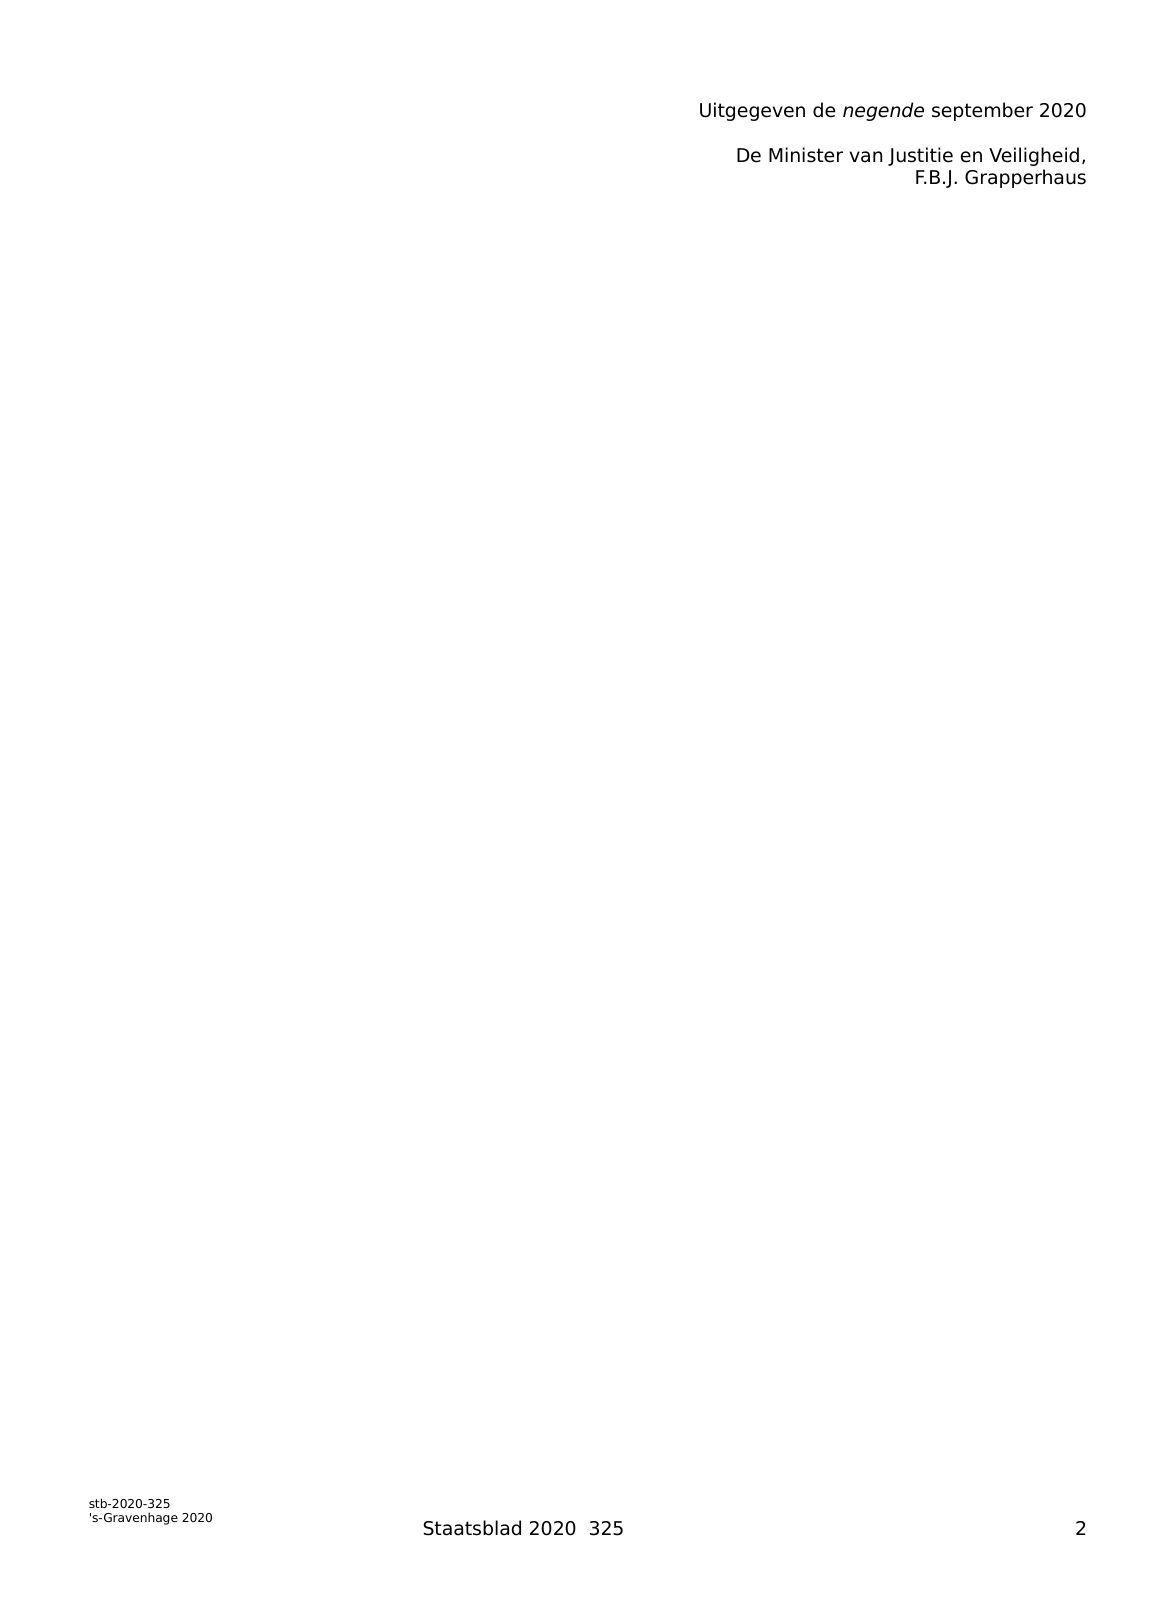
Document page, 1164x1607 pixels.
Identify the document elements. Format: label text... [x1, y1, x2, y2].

text Uitgegeven de negende september 2020 [422, 100, 1087, 122]
text De Minister van Justitie en Veiligheid, F.B.J. Grapperhaus [422, 144, 1087, 188]
text 's-Gravenhage 2020 [88, 1511, 323, 1525]
text stb-2020-325 [88, 1497, 323, 1511]
